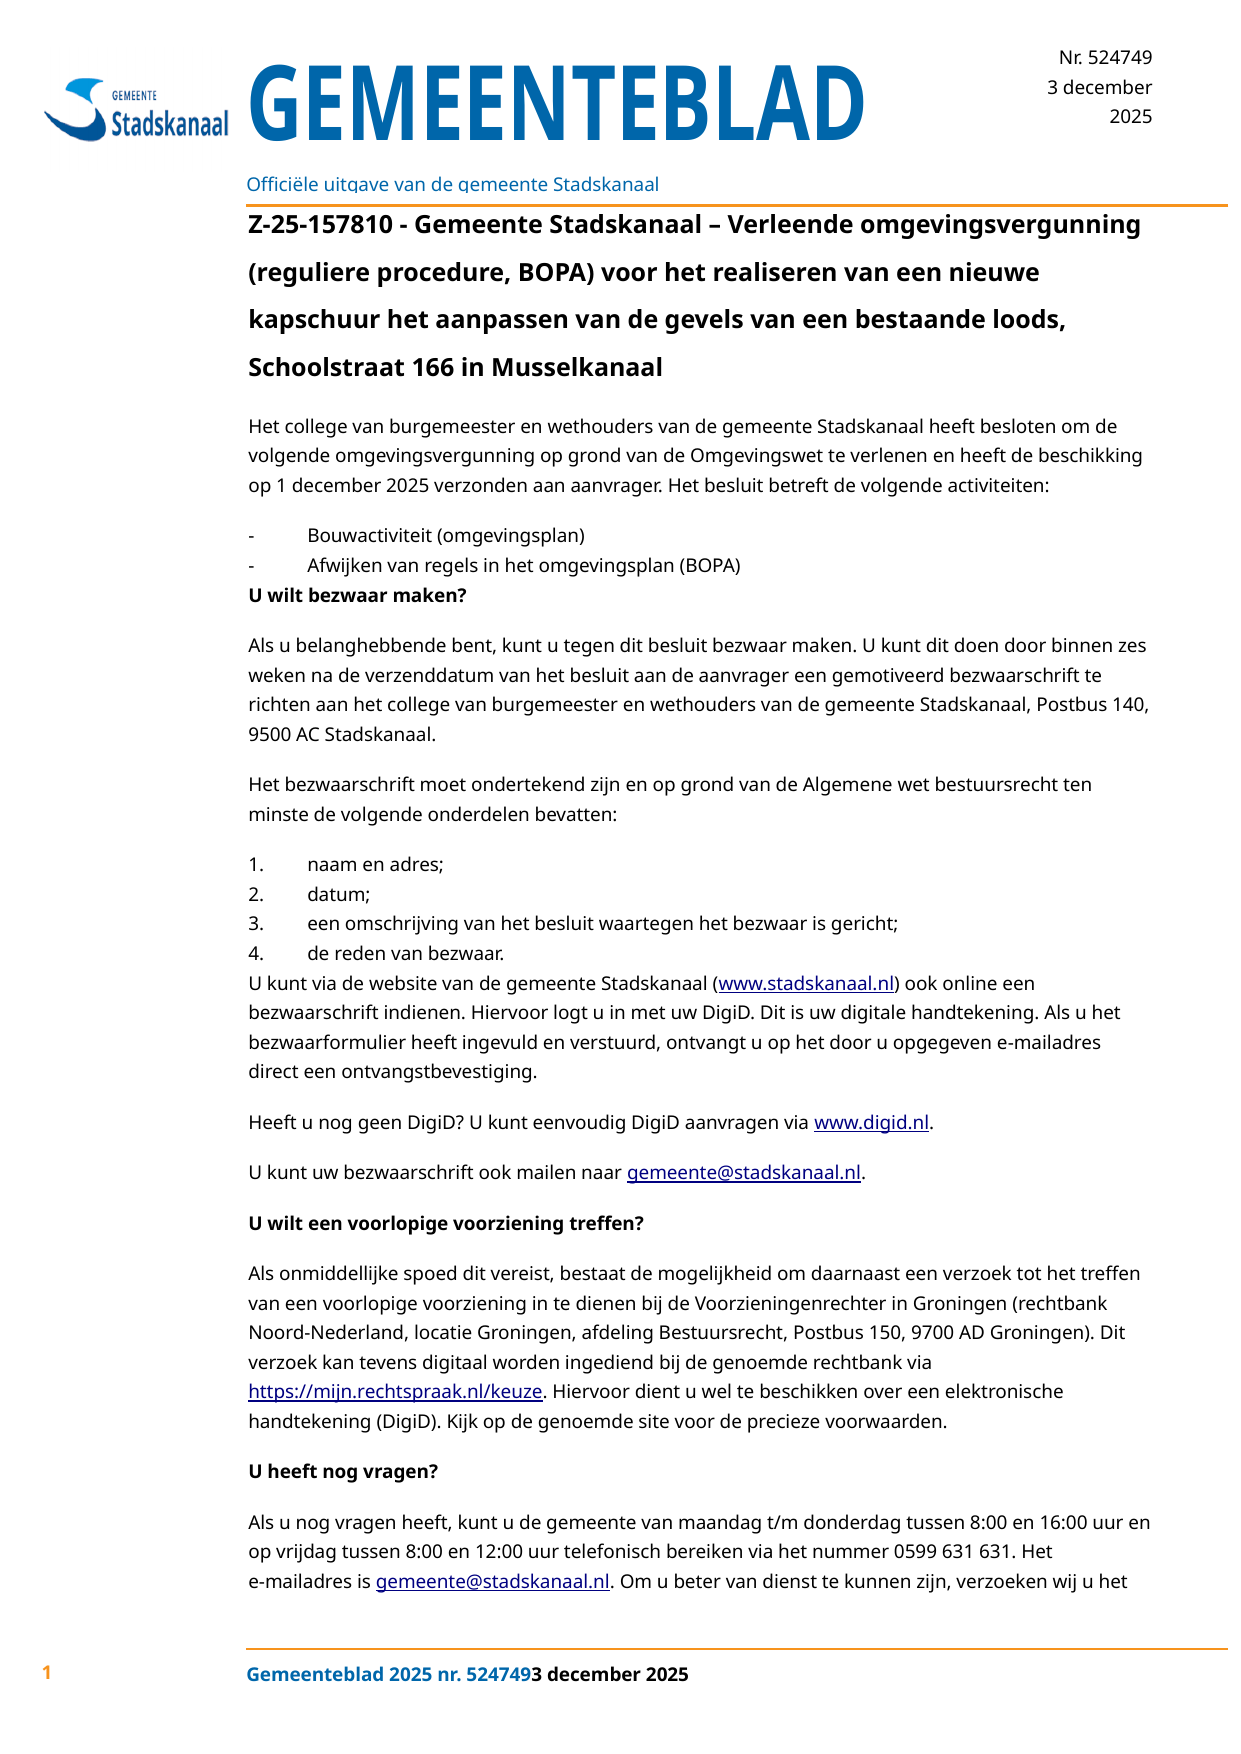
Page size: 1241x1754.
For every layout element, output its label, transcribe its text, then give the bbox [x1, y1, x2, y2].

list datum; [248, 881, 1152, 907]
text U wilt een voorlopige voorziening treffen? [248, 1210, 1152, 1236]
text Heeft u nog geen DigiD? U kunt eenvoudig DigiD aanvragen via www.digid.nl. [248, 1109, 1152, 1135]
list de reden van bezwaar. [248, 940, 1152, 966]
text Als onmiddellijke spoed dit vereist, bestaat de mogelijkheid om daarnaast een verzoek tot het treffen van een voorlopige voorziening in te dienen bij de Voorzieningenrechter in Groningen (rechtbank Noord-Nederland, locatie Groningen, afdeling Bestuursrecht, Postbus 150, 9700 AD Groningen). Dit verzoek kan tevens digitaal worden ingediend bij de genoemde rechtbank via https://mijn.rechtspraak.nl/keuze. Hiervoor dient u wel te beschikken over een elektronische handtekening (DigiD). Kijk op de genoemde site voor de precieze voorwaarden. [248, 1260, 1152, 1434]
list Bouwactiviteit (omgevingsplan) [248, 523, 1152, 548]
text Als u belanghebbende bent, kunt u tegen dit besluit bezwaar maken. U kunt dit doen door binnen zes weken na de verzenddatum van het besluit aan de aanvrager een gemotiveerd bezwaarschrift te richten aan het college van burgemeester en wethouders van de gemeente Stadskanaal, Postbus 140, 9500 AC Stadskanaal. [248, 632, 1152, 747]
list Afwijken van regels in het omgevingsplan (BOPA) [248, 552, 1152, 578]
text U heeft nog vragen? [248, 1458, 1152, 1484]
list een omschrijving van het besluit waartegen het bezwaar is gericht; [248, 911, 1152, 936]
picture [41, 47, 231, 172]
text U kunt via de website van de gemeente Stadskanaal (www.stadskanaal.nl) ook online een bezwaarschrift indienen. Hiervoor logt u in met uw DigiD. Dit is uw digitale handtekening. Als u het bezwaarformulier heeft ingevuld en verstuurd, ontvangt u op het door u opgegeven e‑mailadres direct een ontvangstbevestiging. [248, 970, 1152, 1084]
text Als u nog vragen heeft, kunt u de gemeente van maandag t/m donderdag tussen 8:00 en 16:00 uur en op vrijdag tussen 8:00 en 12:00 uur telefonisch bereiken via het nummer 0599 631 631. Het e‑mailadres is gemeente@stadskanaal.nl. Om u beter van dienst te kunnen zijn, verzoeken wij u het [248, 1509, 1152, 1594]
text Het college van burgemeester en wethouders van de gemeente Stadskanaal heeft besloten om de volgende omgevingsvergunning op grond van de Omgevingswet te verlenen en heeft de beschikking op 1 december 2025 verzonden aan aanvrager. Het besluit betreft de volgende activiteiten: [248, 413, 1152, 498]
text U wilt bezwaar maken? [248, 582, 1152, 608]
text Het bezwaarschrift moet ondertekend zijn en op grond van de Algemene wet bestuursrecht ten minste de volgende onderdelen bevatten: [248, 771, 1152, 827]
list naam en adres; [248, 851, 1152, 877]
text Z-25-157810 - Gemeente Stadskanaal – Verleende omgevingsvergunning (reguliere procedure, BOPA) voor het realiseren van een nieuwe kapschuur het aanpassen van de gevels van een bestaande loods, Schoolstraat 166 in Musselkanaal [248, 207, 1152, 384]
text U kunt uw bezwaarschrift ook mailen naar gemeente@stadskanaal.nl. [248, 1159, 1152, 1185]
